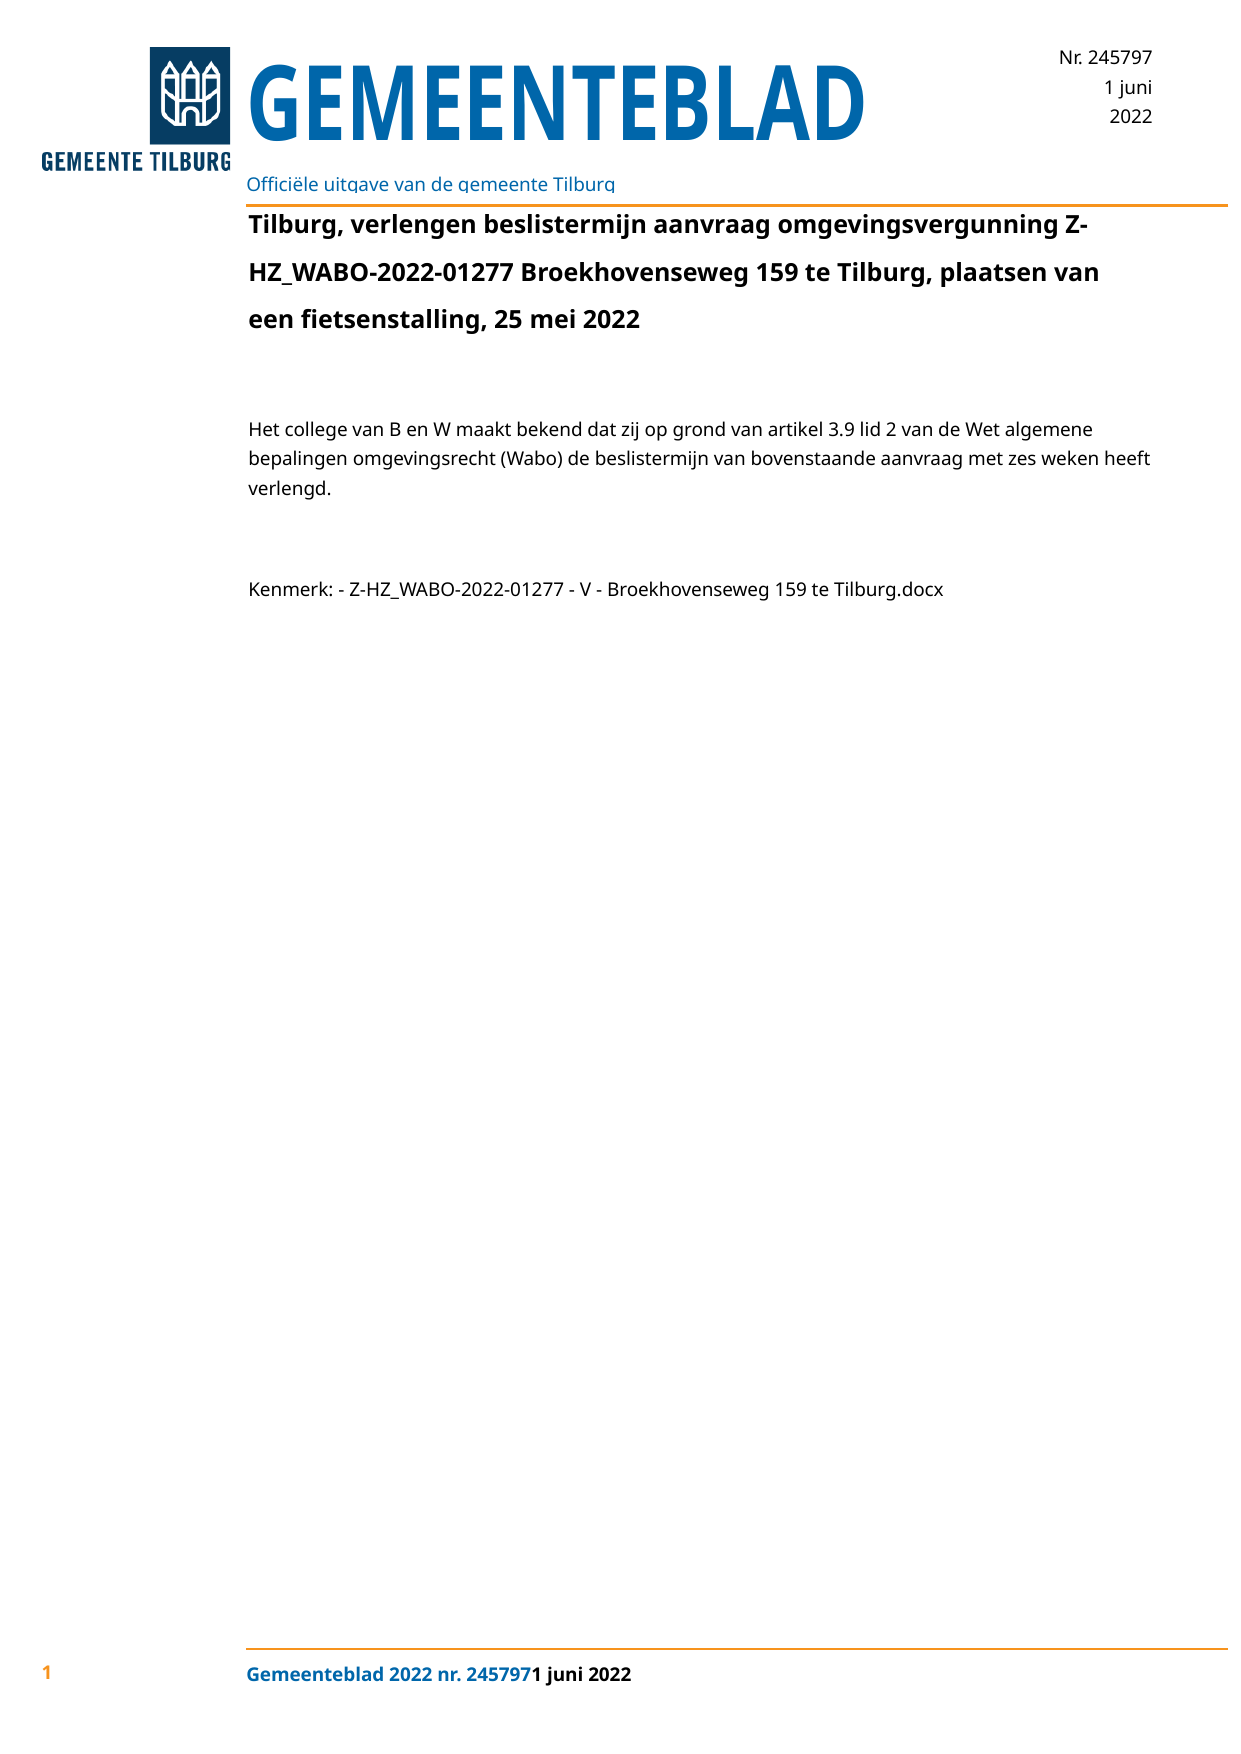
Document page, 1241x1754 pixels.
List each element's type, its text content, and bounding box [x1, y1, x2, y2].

text Kenmerk: - Z-HZ_WABO-2022-01277 - V - Broekhovenseweg 159 te Tilburg.docx [248, 576, 1152, 602]
text Tilburg, verlengen beslistermijn aanvraag omgevingsvergunning Z-HZ_WABO-2022-01277 Broekhovenseweg 159 te Tilburg, plaatsen van een fietsenstalling, 25 mei 2022 [248, 207, 1152, 336]
picture [41, 47, 231, 172]
text Het college van B en W maakt bekend dat zij op grond van artikel 3.9 lid 2 van de Wet algemene bepalingen omgevingsrecht (Wabo) de beslistermijn van bovenstaande aanvraag met zes weken heeft verlengd. [248, 416, 1152, 501]
